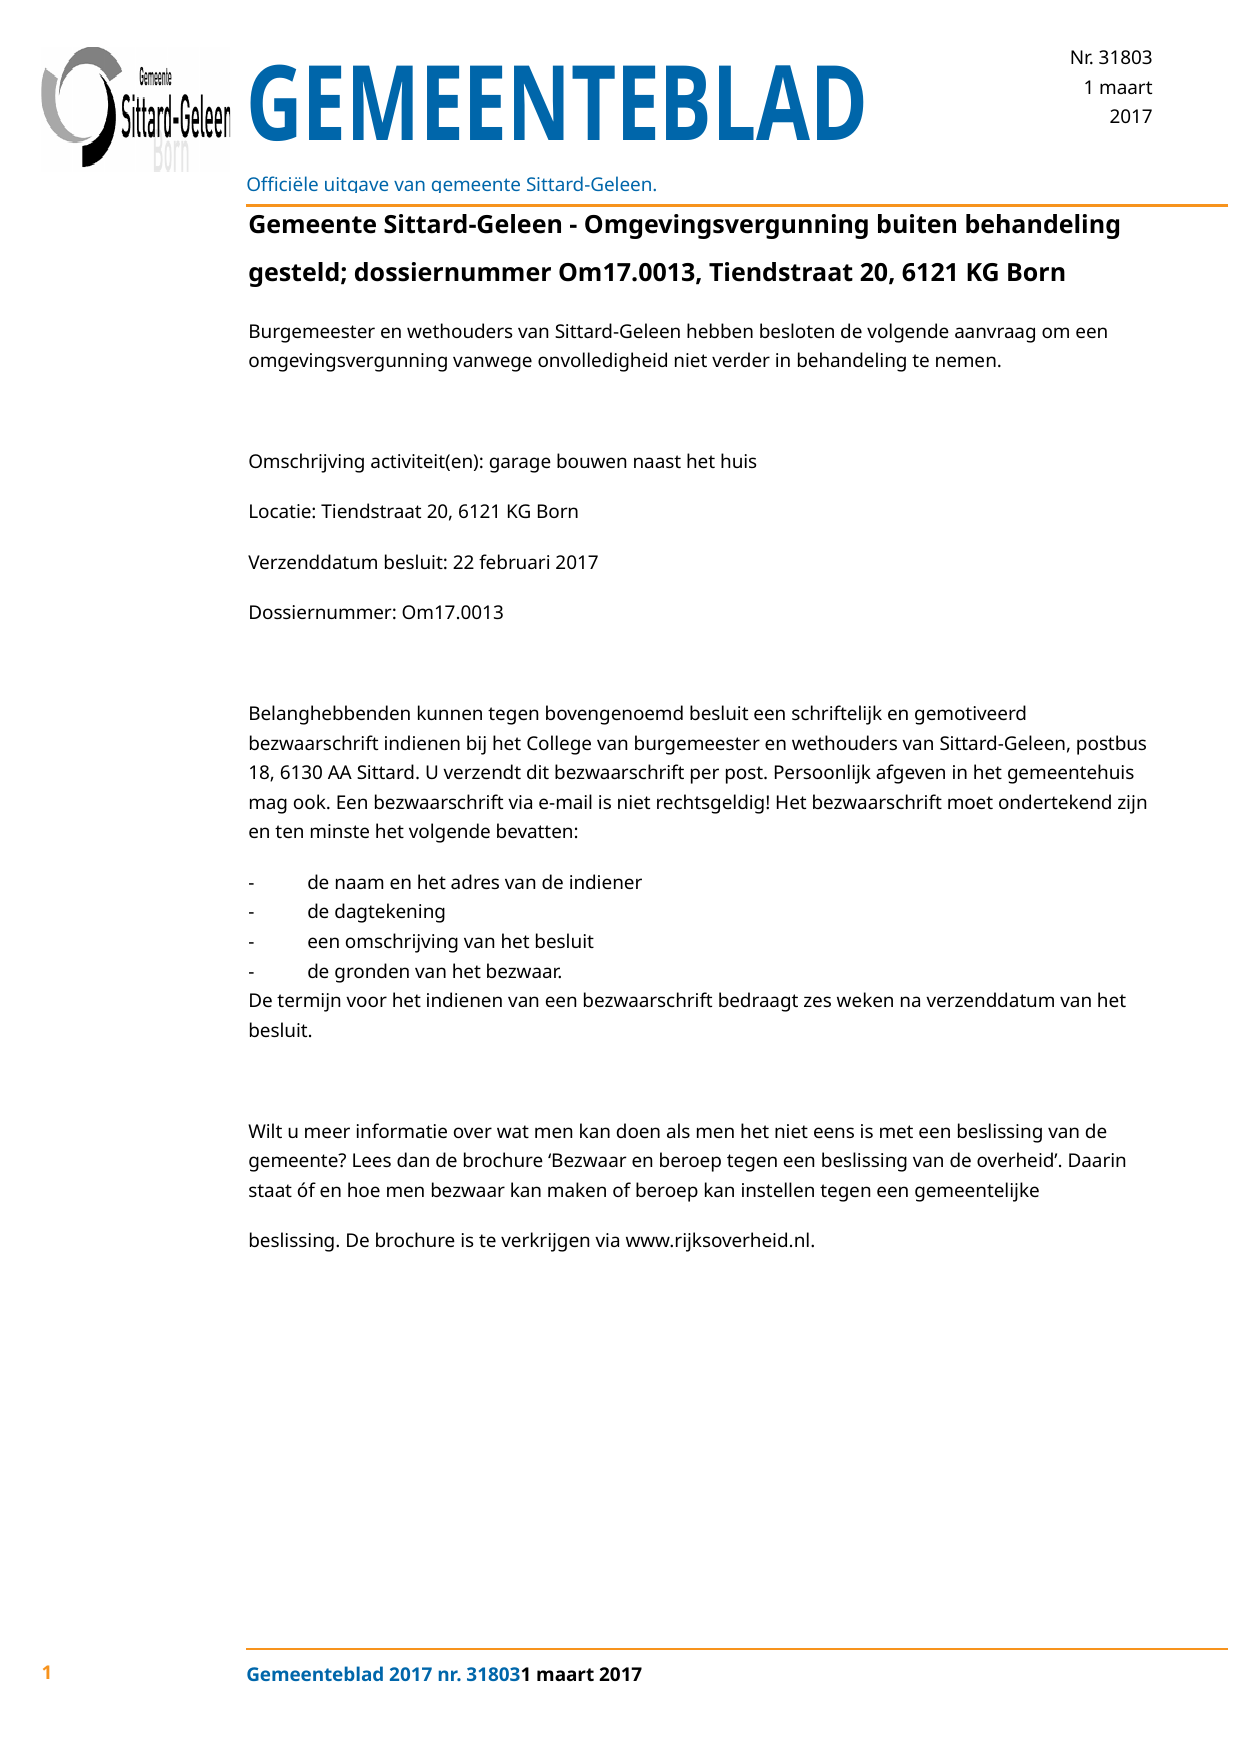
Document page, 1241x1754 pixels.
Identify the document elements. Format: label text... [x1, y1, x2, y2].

text Wilt u meer informatie over wat men kan doen als men het niet eens is met een beslissing van de gemeente? Lees dan de brochure ‘Bezwaar en beroep tegen een beslissing van de overheid’. Daarin staat óf en hoe men bezwaar kan maken of beroep kan instellen tegen een gemeentelijke [248, 1118, 1152, 1203]
text De termijn voor het indienen van een bezwaarschrift bedraagt zes weken na verzenddatum van het besluit. [248, 987, 1152, 1043]
text beslissing. De brochure is te verkrijgen via www.rijksoverheid.nl. [248, 1227, 1152, 1253]
list de gronden van het bezwaar. [248, 958, 1152, 984]
text Dossiernummer: Om17.0013 [248, 599, 1152, 625]
text Verzenddatum besluit: 22 februari 2017 [248, 549, 1152, 575]
text Belanghebbenden kunnen tegen bovengenoemd besluit een schriftelijk en gemotiveerd bezwaarschrift indienen bij het College van burgemeester en wethouders van Sittard-Geleen, postbus 18, 6130 AA Sittard. U verzendt dit bezwaarschrift per post. Persoonlijk afgeven in het gemeentehuis mag ook. Een bezwaarschrift via e-mail is niet rechtsgeldig! Het bezwaarschrift moet ondertekend zijn en ten minste het volgende bevatten: [248, 700, 1152, 844]
text Burgemeester en wethouders van Sittard-Geleen hebben besloten de volgende aanvraag om een omgevingsvergunning vanwege onvolledigheid niet verder in behandeling te nemen. [248, 318, 1152, 373]
list de dagtekening [248, 899, 1152, 924]
list een omschrijving van het besluit [248, 928, 1152, 954]
list de naam en het adres van de indiener [248, 869, 1152, 895]
text Gemeente Sittard-Geleen - Omgevingsvergunning buiten behandeling gesteld; dossiernummer Om17.0013, Tiendstraat 20, 6121 KG Born [248, 207, 1152, 288]
text Locatie: Tiendstraat 20, 6121 KG Born [248, 499, 1152, 524]
picture [41, 47, 231, 172]
text Omschrijving activiteit(en): garage bouwen naast het huis [248, 448, 1152, 474]
